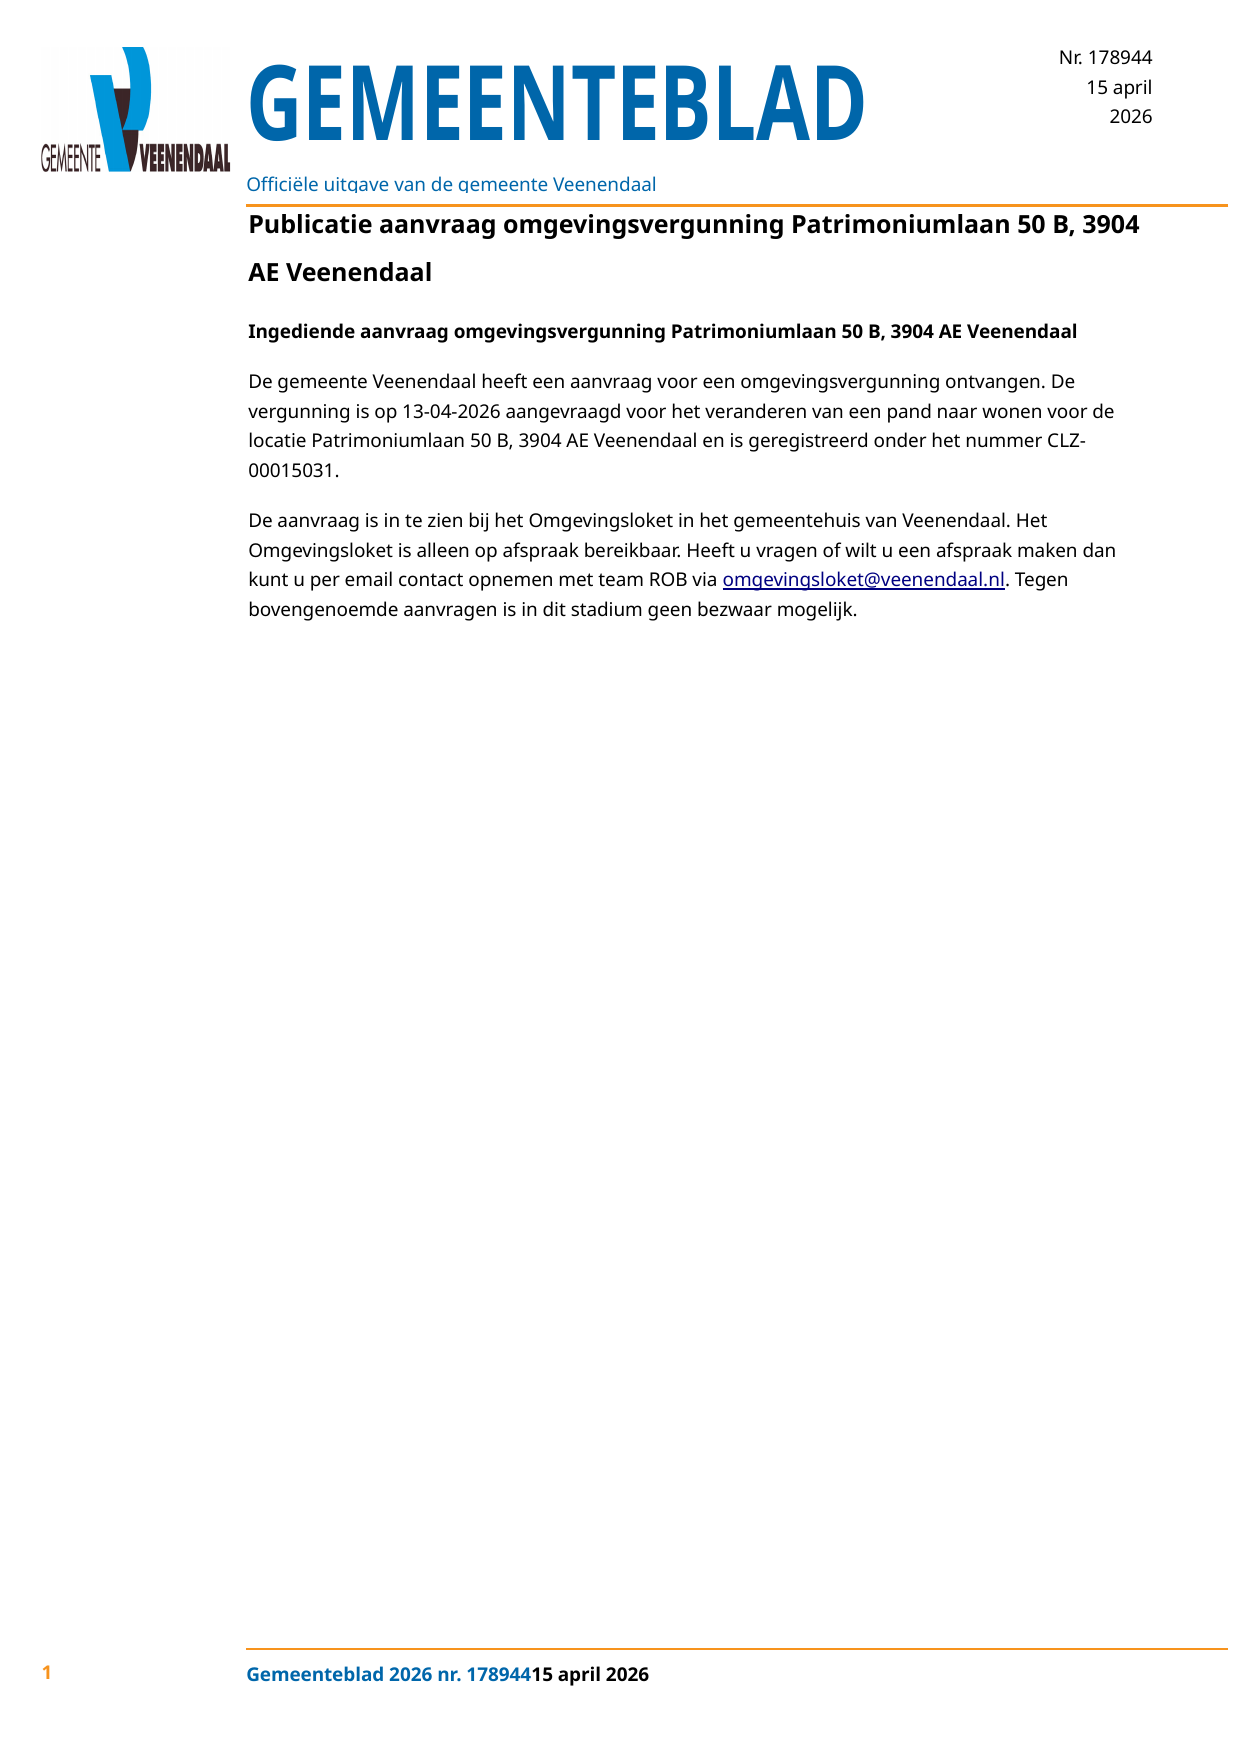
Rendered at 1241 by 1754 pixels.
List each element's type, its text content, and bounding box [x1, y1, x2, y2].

text Ingediende aanvraag omgevingsvergunning Patrimoniumlaan 50 B, 3904 AE Veenendaal [248, 318, 1152, 344]
text De gemeente Veenendaal heeft een aanvraag voor een omgevingsvergunning ontvangen. De vergunning is op 13-04-2026 aangevraagd voor het veranderen van een pand naar wonen voor de locatie Patrimoniumlaan 50 B, 3904 AE Veenendaal en is geregistreerd onder het nummer CLZ-00015031. [248, 368, 1152, 483]
text Publicatie aanvraag omgevingsvergunning Patrimoniumlaan 50 B, 3904 AE Veenendaal [248, 207, 1152, 288]
picture [41, 47, 130, 172]
text De aanvraag is in te zien bij het Omgevingsloket in het gemeentehuis van Veenendaal. Het Omgevingsloket is alleen op afspraak bereikbaar. Heeft u vragen of wilt u een afspraak maken dan kunt u per email contact opnemen met team ROB via omgevingsloket@veenendaal.nl. Tegen bovengenoemde aanvragen is in dit stadium geen bezwaar mogelijk. [248, 507, 1152, 622]
picture [123, 47, 231, 172]
